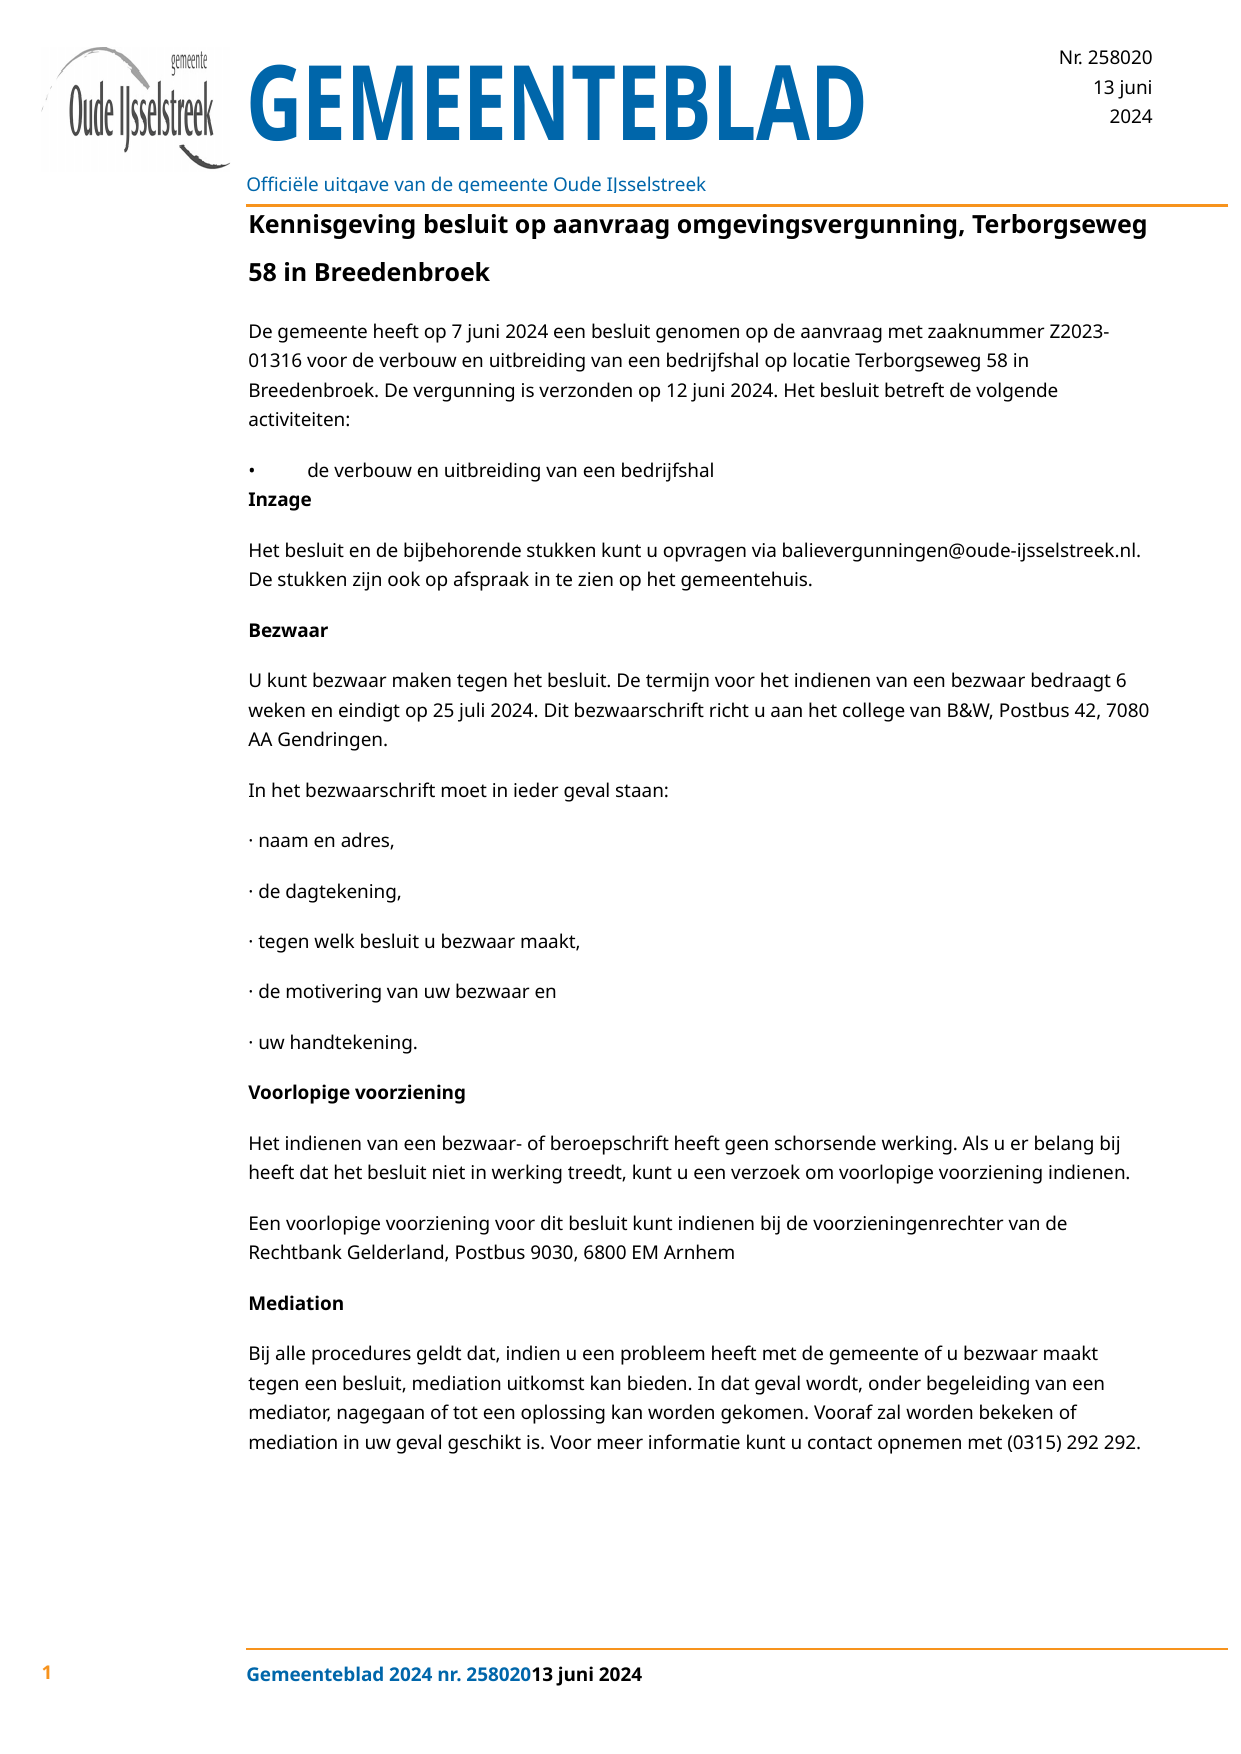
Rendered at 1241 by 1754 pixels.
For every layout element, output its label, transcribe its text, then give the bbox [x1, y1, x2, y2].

text Inzage [248, 487, 1152, 512]
text Kennisgeving besluit op aanvraag omgevingsvergunning, Terborgseweg 58 in Breedenbroek [248, 207, 1152, 288]
text · uw handtekening. [248, 1029, 1152, 1055]
text Bezwaar [248, 617, 1152, 643]
text · de dagtekening, [248, 878, 1152, 904]
text · naam en adres, [248, 827, 1152, 853]
text Het besluit en de bijbehorende stukken kunt u opvragen via balievergunningen@oude-ijsselstreek.nl. De stukken zijn ook op afspraak in te zien op het gemeentehuis. [248, 537, 1152, 592]
text Een voorlopige voorziening voor dit besluit kunt indienen bij de voorzieningenrechter van de Rechtbank Gelderland, Postbus 9030, 6800 EM Arnhem [248, 1210, 1152, 1265]
text · tegen welk besluit u bezwaar maakt, [248, 928, 1152, 954]
list de verbouw en uitbreiding van een bedrijfshal [248, 457, 1152, 483]
text De gemeente heeft op 7 juni 2024 een besluit genomen op de aanvraag met zaaknummer Z2023-01316 voor de verbouw en uitbreiding van een bedrijfshal op locatie Terborgseweg 58 in Breedenbroek. De vergunning is verzonden op 12 juni 2024. Het besluit betreft de volgende activiteiten: [248, 318, 1152, 432]
text · de motivering van uw bezwaar en [248, 979, 1152, 1004]
text Voorlopige voorziening [248, 1079, 1152, 1105]
text Mediation [248, 1290, 1152, 1316]
text U kunt bezwaar maken tegen het besluit. De termijn voor het indienen van een bezwaar bedraagt 6 weken en eindigt op 25 juli 2024. Dit bezwaarschrift richt u aan het college van B&W, Postbus 42, 7080 AA Gendringen. [248, 667, 1152, 752]
text In het bezwaarschrift moet in ieder geval staan: [248, 777, 1152, 803]
text Bij alle procedures geldt dat, indien u een probleem heeft met de gemeente of u bezwaar maakt tegen een besluit, mediation uitkomst kan bieden. In dat geval wordt, onder begeleiding van een mediator, nagegaan of tot een oplossing kan worden gekomen. Vooraf zal worden bekeken of mediation in uw geval geschikt is. Voor meer informatie kunt u contact opnemen met (0315) 292 292. [248, 1340, 1152, 1455]
picture [41, 47, 231, 172]
text Het indienen van een bezwaar- of beroepschrift heeft geen schorsende werking. Als u er belang bij heeft dat het besluit niet in werking treedt, kunt u een verzoek om voorlopige voorziening indienen. [248, 1130, 1152, 1185]
